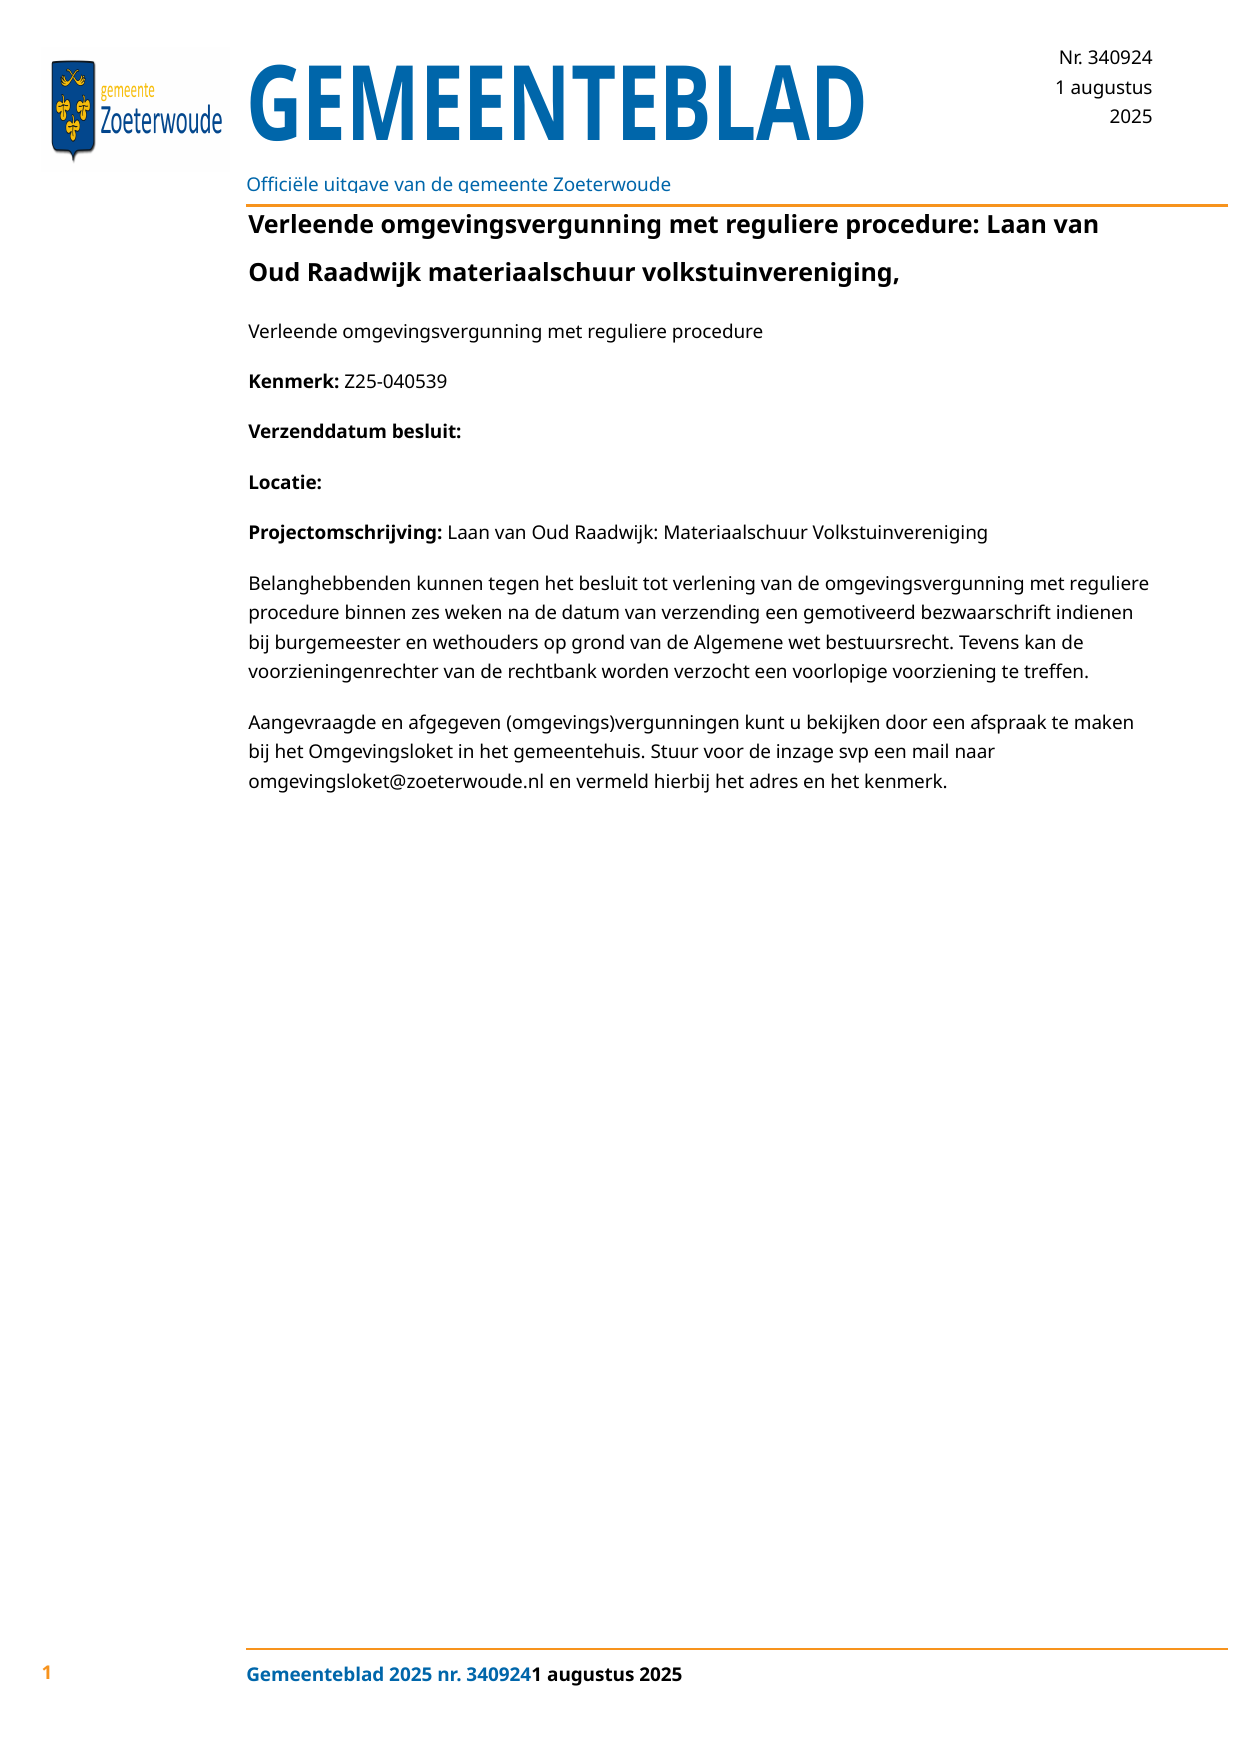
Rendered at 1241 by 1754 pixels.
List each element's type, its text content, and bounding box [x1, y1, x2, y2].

picture [41, 47, 231, 172]
text Verleende omgevingsvergunning met reguliere procedure: Laan van Oud Raadwijk materiaalschuur volkstuinvereniging, [248, 207, 1152, 288]
text Belanghebbenden kunnen tegen het besluit tot verlening van de omgevingsvergunning met reguliere procedure binnen zes weken na de datum van verzending een gemotiveerd bezwaarschrift indienen bij burgemeester en wethouders op grond van de Algemene wet bestuursrecht. Tevens kan de voorzieningenrechter van de rechtbank worden verzocht een voorlopige voorziening te treffen. [248, 570, 1152, 684]
text Verleende omgevingsvergunning met reguliere procedure [248, 318, 1152, 344]
text Kenmerk: Z25-040539 [248, 368, 1152, 394]
text Verzenddatum besluit: [248, 419, 1152, 444]
text Locatie: [248, 469, 1152, 495]
text Projectomschrijving: Laan van Oud Raadwijk: Materiaalschuur Volkstuinvereniging [248, 519, 1152, 545]
text Aangevraagde en afgegeven (omgevings)vergunningen kunt u bekijken door een afspraak te maken bij het Omgevingsloket in het gemeentehuis. Stuur voor de inzage svp een mail naar omgevingsloket@zoeterwoude.nl en vermeld hierbij het adres en het kenmerk. [248, 709, 1152, 794]
